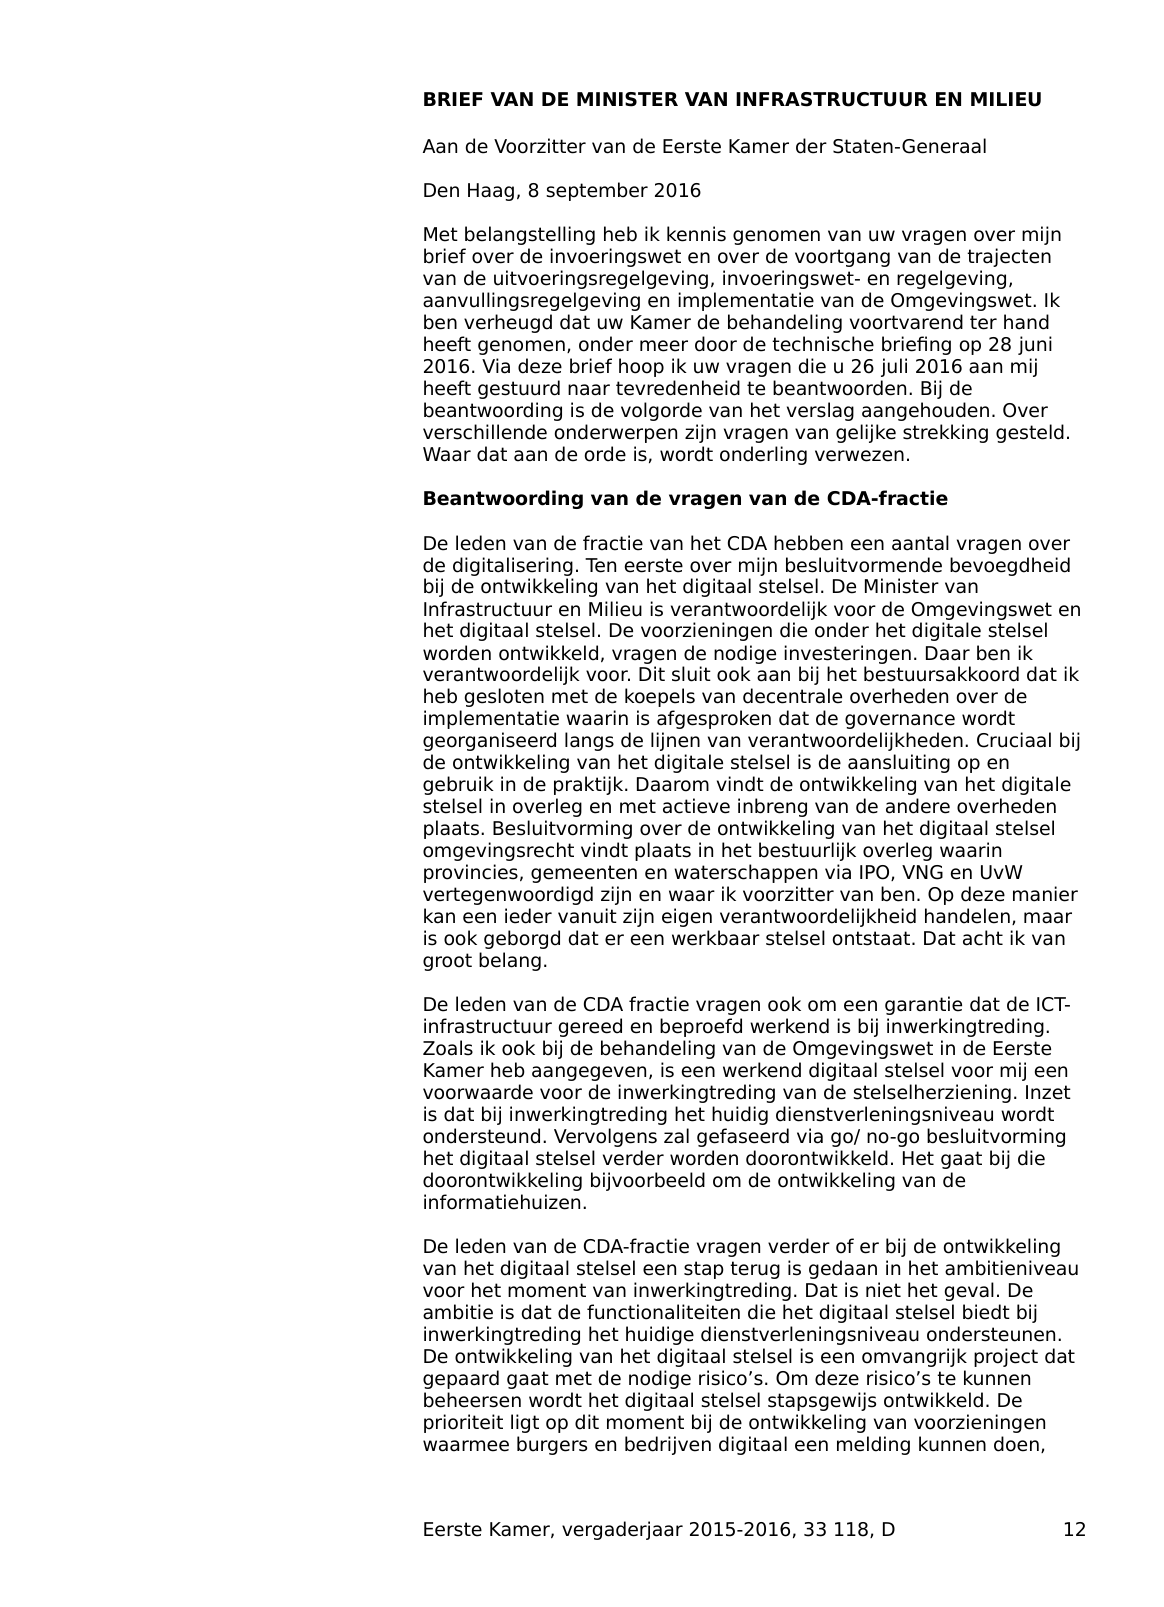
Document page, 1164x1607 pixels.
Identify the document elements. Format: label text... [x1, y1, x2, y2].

text De leden van de CDA-fractie vragen verder of er bij de ontwikkeling van het digitaal stelsel een stap terug is gedaan in het ambitieniveau voor het moment van inwerkingtreding. Dat is niet het geval. De ambitie is dat de functionaliteiten die het digitaal stelsel biedt bij inwerkingtreding het huidige dienstverleningsniveau ondersteunen. De ontwikkeling van het digitaal stelsel is een omvangrijk project dat gepaard gaat met de nodige risico’s. Om deze risico’s te kunnen beheersen wordt het digitaal stelsel stapsgewijs ontwikkeld. De prioriteit ligt op dit moment bij de ontwikkeling van voorzieningen waarmee burgers en bedrijven digitaal een melding kunnen doen, [422, 1236, 1087, 1456]
text Met belangstelling heb ik kennis genomen van uw vragen over mijn brief over de invoeringswet en over de voortgang van de trajecten van de uitvoeringsregelgeving, invoeringswet- en regelgeving, aanvullingsregelgeving en implementatie van de Omgevingswet. Ik ben verheugd dat uw Kamer de behandeling voortvarend ter hand heeft genomen, onder meer door de technische briefing op 28 juni 2016. Via deze brief hoop ik uw vragen die u 26 juli 2016 aan mij heeft gestuurd naar tevredenheid te beantwoorden. Bij de beantwoording is de volgorde van het verslag aangehouden. Over verschillende onderwerpen zijn vragen van gelijke strekking gesteld. Waar dat aan de orde is, wordt onderling verwezen. [422, 224, 1087, 466]
text Aan de Voorzitter van de Eerste Kamer der Staten-Generaal [422, 136, 1087, 158]
subtitle BRIEF VAN DE MINISTER VAN INFRASTRUCTUUR EN MILIEU [422, 89, 1087, 111]
subtitle Beantwoording van de vragen van de CDA-fractie [422, 488, 1087, 510]
text Den Haag, 8 september 2016 [422, 180, 1087, 202]
text De leden van de CDA fractie vragen ook om een garantie dat de ICT-infrastructuur gereed en beproefd werkend is bij inwerkingtreding. Zoals ik ook bij de behandeling van de Omgevingswet in de Eerste Kamer heb aangegeven, is een werkend digitaal stelsel voor mij een voorwaarde voor de inwerkingtreding van de stelselherziening. Inzet is dat bij inwerkingtreding het huidig dienstverleningsniveau wordt ondersteund. Vervolgens zal gefaseerd via go/ no-go besluitvorming het digitaal stelsel verder worden doorontwikkeld. Het gaat bij die doorontwikkeling bijvoorbeeld om de ontwikkeling van de informatiehuizen. [422, 994, 1087, 1214]
text De leden van de fractie van het CDA hebben een aantal vragen over de digitalisering. Ten eerste over mijn besluitvormende bevoegdheid bij de ontwikkeling van het digitaal stelsel. De Minister van Infrastructuur en Milieu is verantwoordelijk voor de Omgevingswet en het digitaal stelsel. De voorzieningen die onder het digitale stelsel worden ontwikkeld, vragen de nodige investeringen. Daar ben ik verantwoordelijk voor. Dit sluit ook aan bij het bestuursakkoord dat ik heb gesloten met de koepels van decentrale overheden over de implementatie waarin is afgesproken dat de governance wordt georganiseerd langs de lijnen van verantwoordelijkheden. Cruciaal bij de ontwikkeling van het digitale stelsel is de aansluiting op en gebruik in de praktijk. Daarom vindt de ontwikkeling van het digitale stelsel in overleg en met actieve inbreng van de andere overheden plaats. Besluitvorming over de ontwikkeling van het digitaal stelsel omgevingsrecht vindt plaats in het bestuurlijk overleg waarin provincies, gemeenten en waterschappen via IPO, VNG en UvW vertegenwoordigd zijn en waar ik voorzitter van ben. Op deze manier kan een ieder vanuit zijn eigen verantwoordelijkheid handelen, maar is ook geborgd dat er een werkbaar stelsel ontstaat. Dat acht ik van groot belang. [422, 532, 1087, 972]
